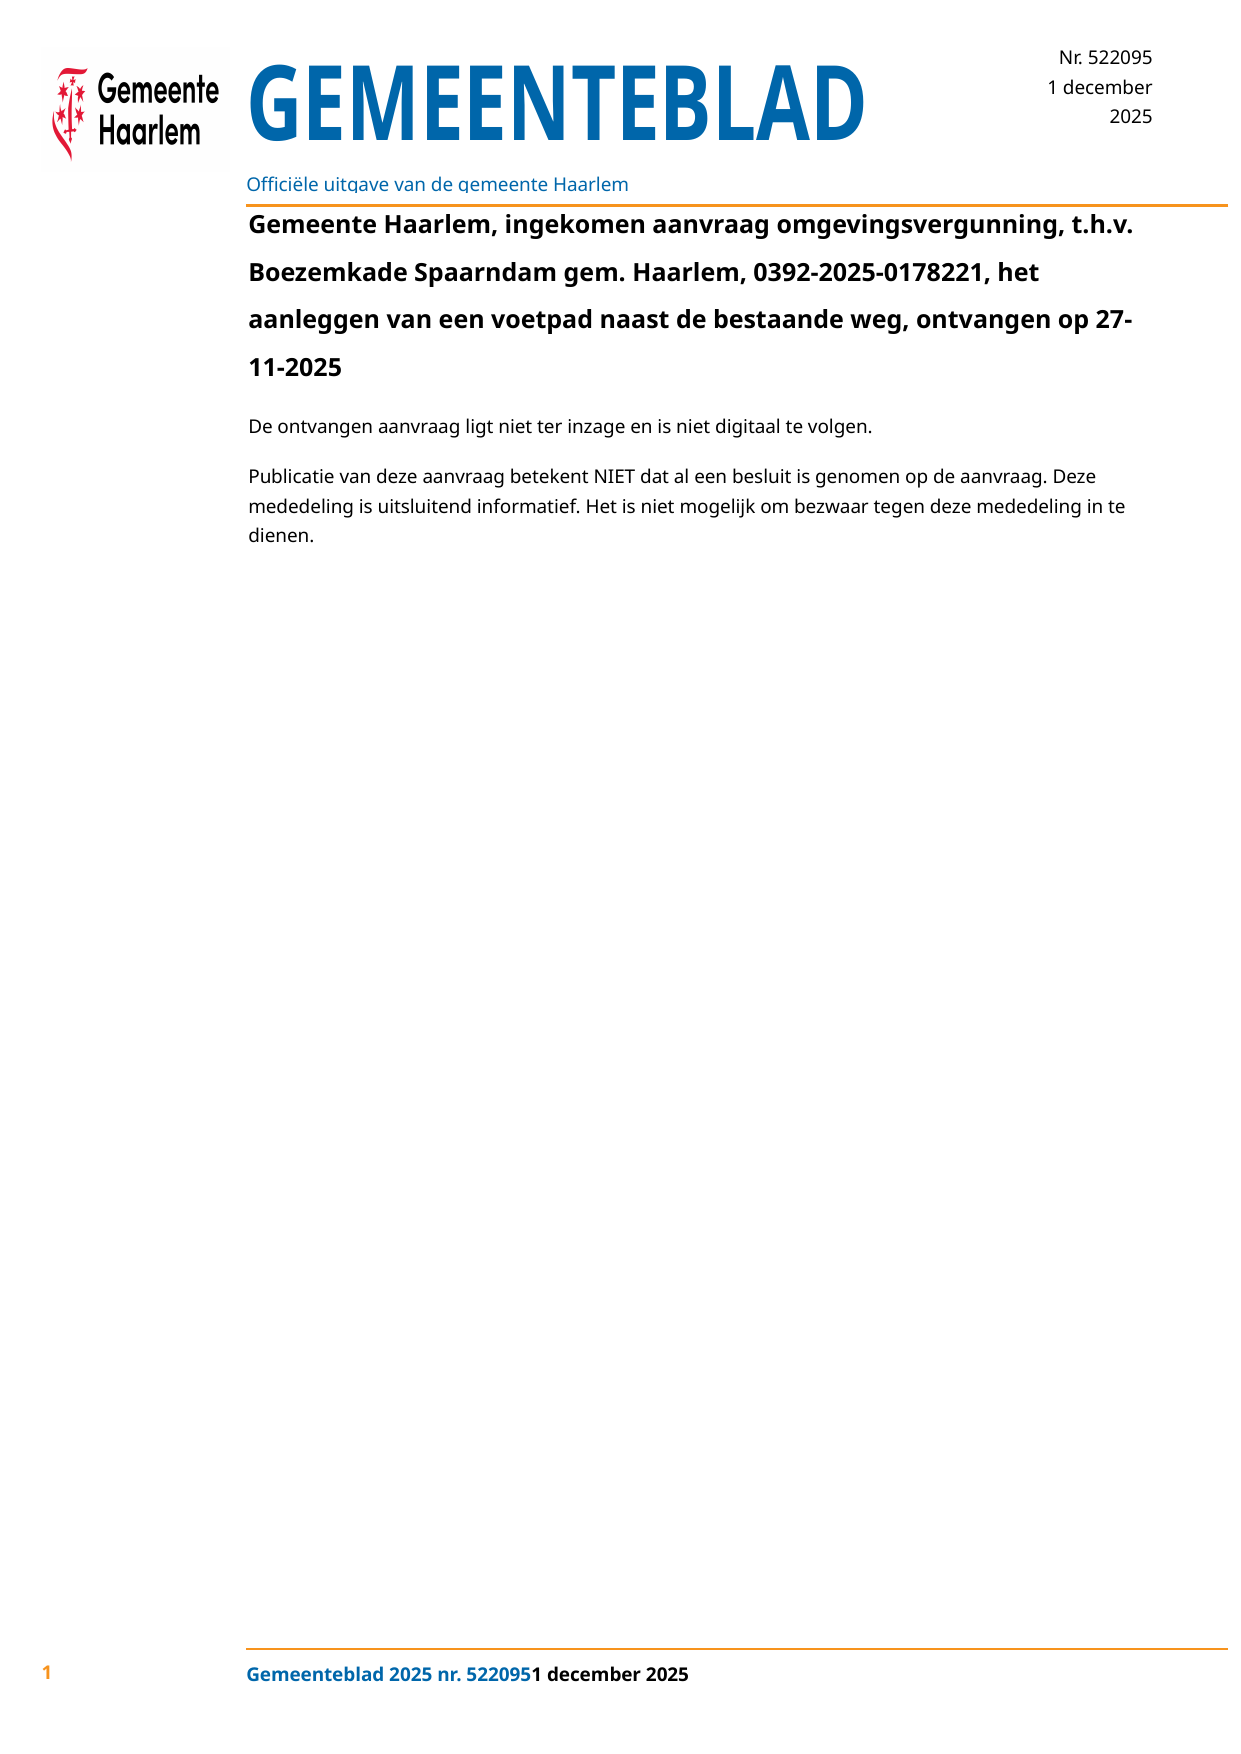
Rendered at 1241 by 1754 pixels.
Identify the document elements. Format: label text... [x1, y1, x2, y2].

text De ontvangen aanvraag ligt niet ter inzage en is niet digitaal te volgen. [248, 413, 1152, 439]
text Gemeente Haarlem, ingekomen aanvraag omgevingsvergunning, t.h.v. Boezemkade Spaarndam gem. Haarlem, 0392-2025-0178221, het aanleggen van een voetpad naast de bestaande weg, ontvangen op 27-11-2025 [248, 207, 1152, 384]
picture [41, 47, 231, 172]
text Publicatie van deze aanvraag betekent NIET dat al een besluit is genomen op de aanvraag. Deze mededeling is uitsluitend informatief. Het is niet mogelijk om bezwaar tegen deze mededeling in te dienen. [248, 463, 1152, 548]
